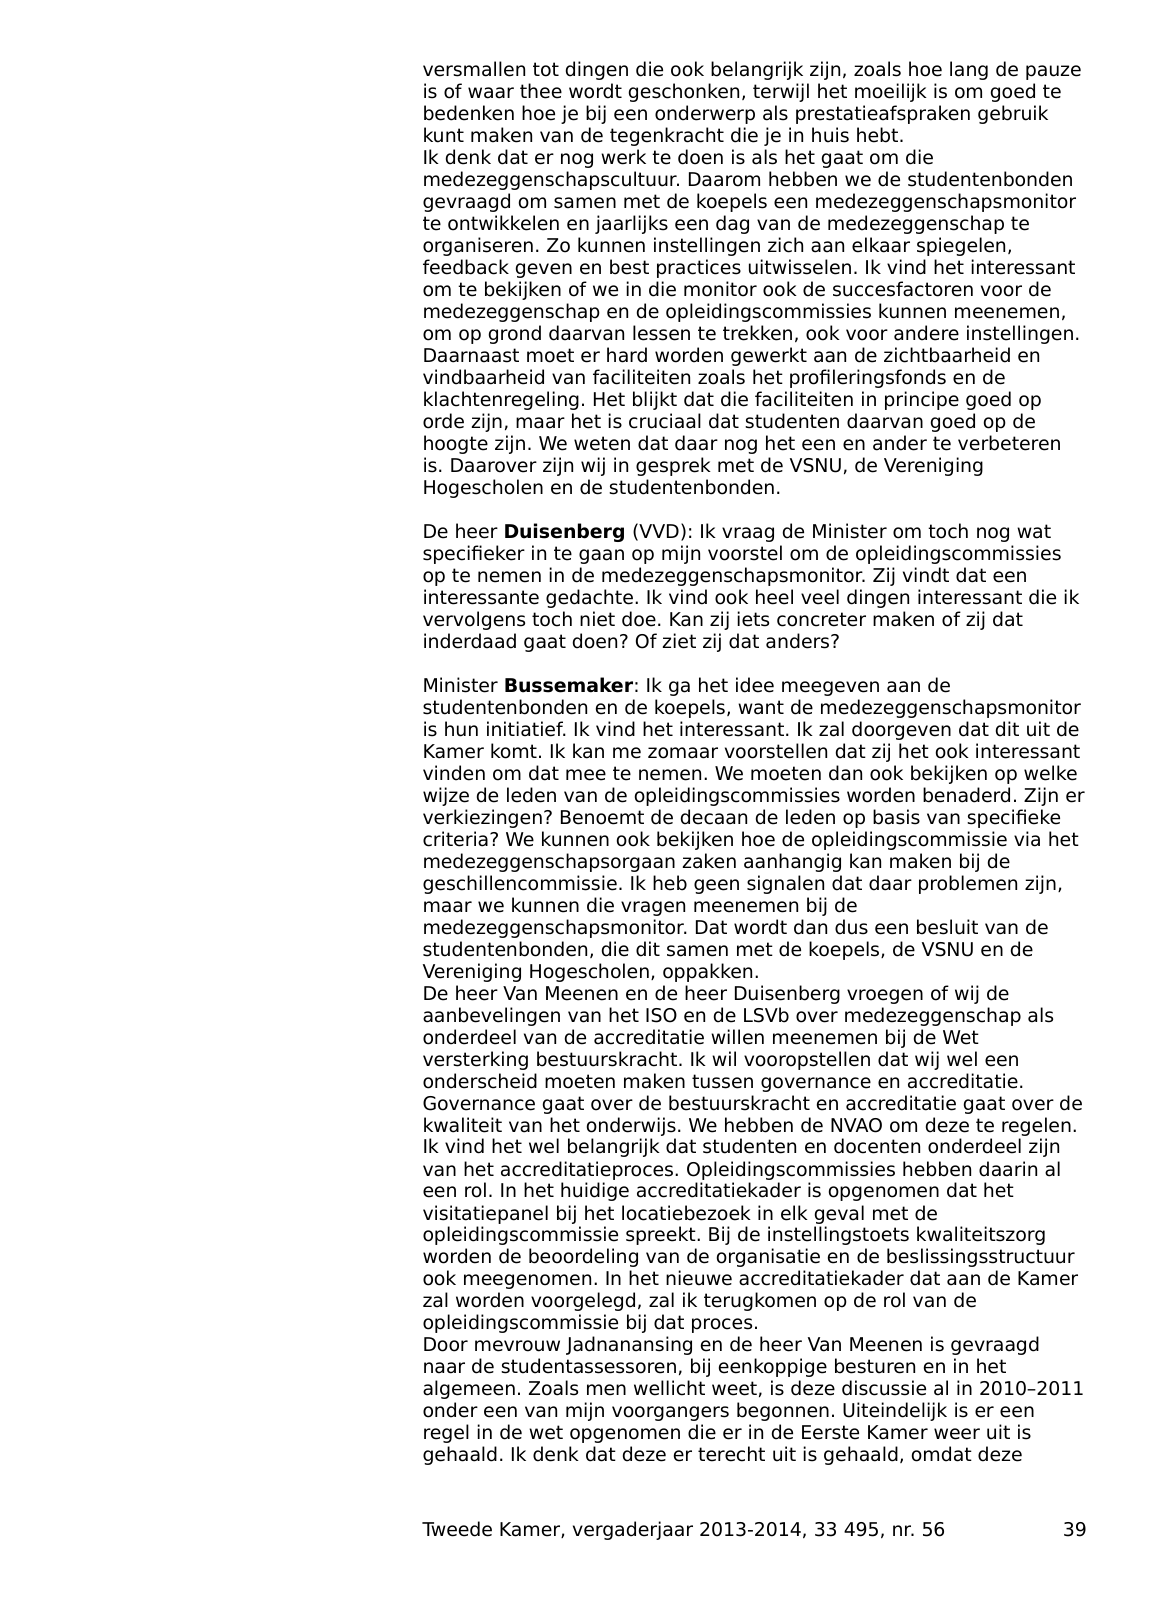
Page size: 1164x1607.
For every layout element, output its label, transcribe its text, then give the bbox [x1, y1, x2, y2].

text versmallen tot dingen die ook belangrijk zijn, zoals hoe lang de pauze is of waar thee wordt geschonken, terwijl het moeilijk is om goed te bedenken hoe je bij een onderwerp als prestatieafspraken gebruik kunt maken van de tegenkracht die je in huis hebt. [422, 59, 1087, 147]
text Door mevrouw Jadnanansing en de heer Van Meenen is gevraagd naar de studentassessoren, bij eenkoppige besturen en in het algemeen. Zoals men wellicht weet, is deze discussie al in 2010–2011 onder een van mijn voorgangers begonnen. Uiteindelijk is er een regel in de wet opgenomen die er in de Eerste Kamer weer uit is gehaald. Ik denk dat deze er terecht uit is gehaald, omdat deze [422, 1334, 1087, 1466]
text De heer Van Meenen en de heer Duisenberg vroegen of wij de aanbevelingen van het ISO en de LSVb over medezeggenschap als onderdeel van de accreditatie willen meenemen bij de Wet versterking bestuurskracht. Ik wil vooropstellen dat wij wel een onderscheid moeten maken tussen governance en accreditatie. Governance gaat over de bestuurskracht en accreditatie gaat over de kwaliteit van het onderwijs. We hebben de NVAO om deze te regelen. Ik vind het wel belangrijk dat studenten en docenten onderdeel zijn van het accreditatieproces. Opleidingscommissies hebben daarin al een rol. In het huidige accreditatiekader is opgenomen dat het visitatiepanel bij het locatiebezoek in elk geval met de opleidingscommissie spreekt. Bij de instellingstoets kwaliteitszorg worden de beoordeling van de organisatie en de beslissingsstructuur ook meegenomen. In het nieuwe accreditatiekader dat aan de Kamer zal worden voorgelegd, zal ik terugkomen op de rol van de opleidingscommissie bij dat proces. [422, 983, 1087, 1334]
text Minister Bussemaker: Ik ga het idee meegeven aan de studentenbonden en de koepels, want de medezeggenschapsmonitor is hun initiatief. Ik vind het interessant. Ik zal doorgeven dat dit uit de Kamer komt. Ik kan me zomaar voorstellen dat zij het ook interessant vinden om dat mee te nemen. We moeten dan ook bekijken op welke wijze de leden van de opleidingscommissies worden benaderd. Zijn er verkiezingen? Benoemt de decaan de leden op basis van specifieke criteria? We kunnen ook bekijken hoe de opleidingscommissie via het medezeggenschapsorgaan zaken aanhangig kan maken bij de geschillencommissie. Ik heb geen signalen dat daar problemen zijn, maar we kunnen die vragen meenemen bij de medezeggenschapsmonitor. Dat wordt dan dus een besluit van de studentenbonden, die dit samen met de koepels, de VSNU en de Vereniging Hogescholen, oppakken. [422, 675, 1087, 983]
text De heer Duisenberg (VVD): Ik vraag de Minister om toch nog wat specifieker in te gaan op mijn voorstel om de opleidingscommissies op te nemen in de medezeggenschapsmonitor. Zij vindt dat een interessante gedachte. Ik vind ook heel veel dingen interessant die ik vervolgens toch niet doe. Kan zij iets concreter maken of zij dat inderdaad gaat doen? Of ziet zij dat anders? [422, 521, 1087, 653]
text Ik denk dat er nog werk te doen is als het gaat om die medezeggenschapscultuur. Daarom hebben we de studentenbonden gevraagd om samen met de koepels een medezeggenschapsmonitor te ontwikkelen en jaarlijks een dag van de medezeggenschap te organiseren. Zo kunnen instellingen zich aan elkaar spiegelen, feedback geven en best practices uitwisselen. Ik vind het interessant om te bekijken of we in die monitor ook de succesfactoren voor de medezeggenschap en de opleidingscommissies kunnen meenemen, om op grond daarvan lessen te trekken, ook voor andere instellingen. Daarnaast moet er hard worden gewerkt aan de zichtbaarheid en vindbaarheid van faciliteiten zoals het profileringsfonds en de klachtenregeling. Het blijkt dat die faciliteiten in principe goed op orde zijn, maar het is cruciaal dat studenten daarvan goed op de hoogte zijn. We weten dat daar nog het een en ander te verbeteren is. Daarover zijn wij in gesprek met de VSNU, de Vereniging Hogescholen en de studentenbonden. [422, 147, 1087, 499]
